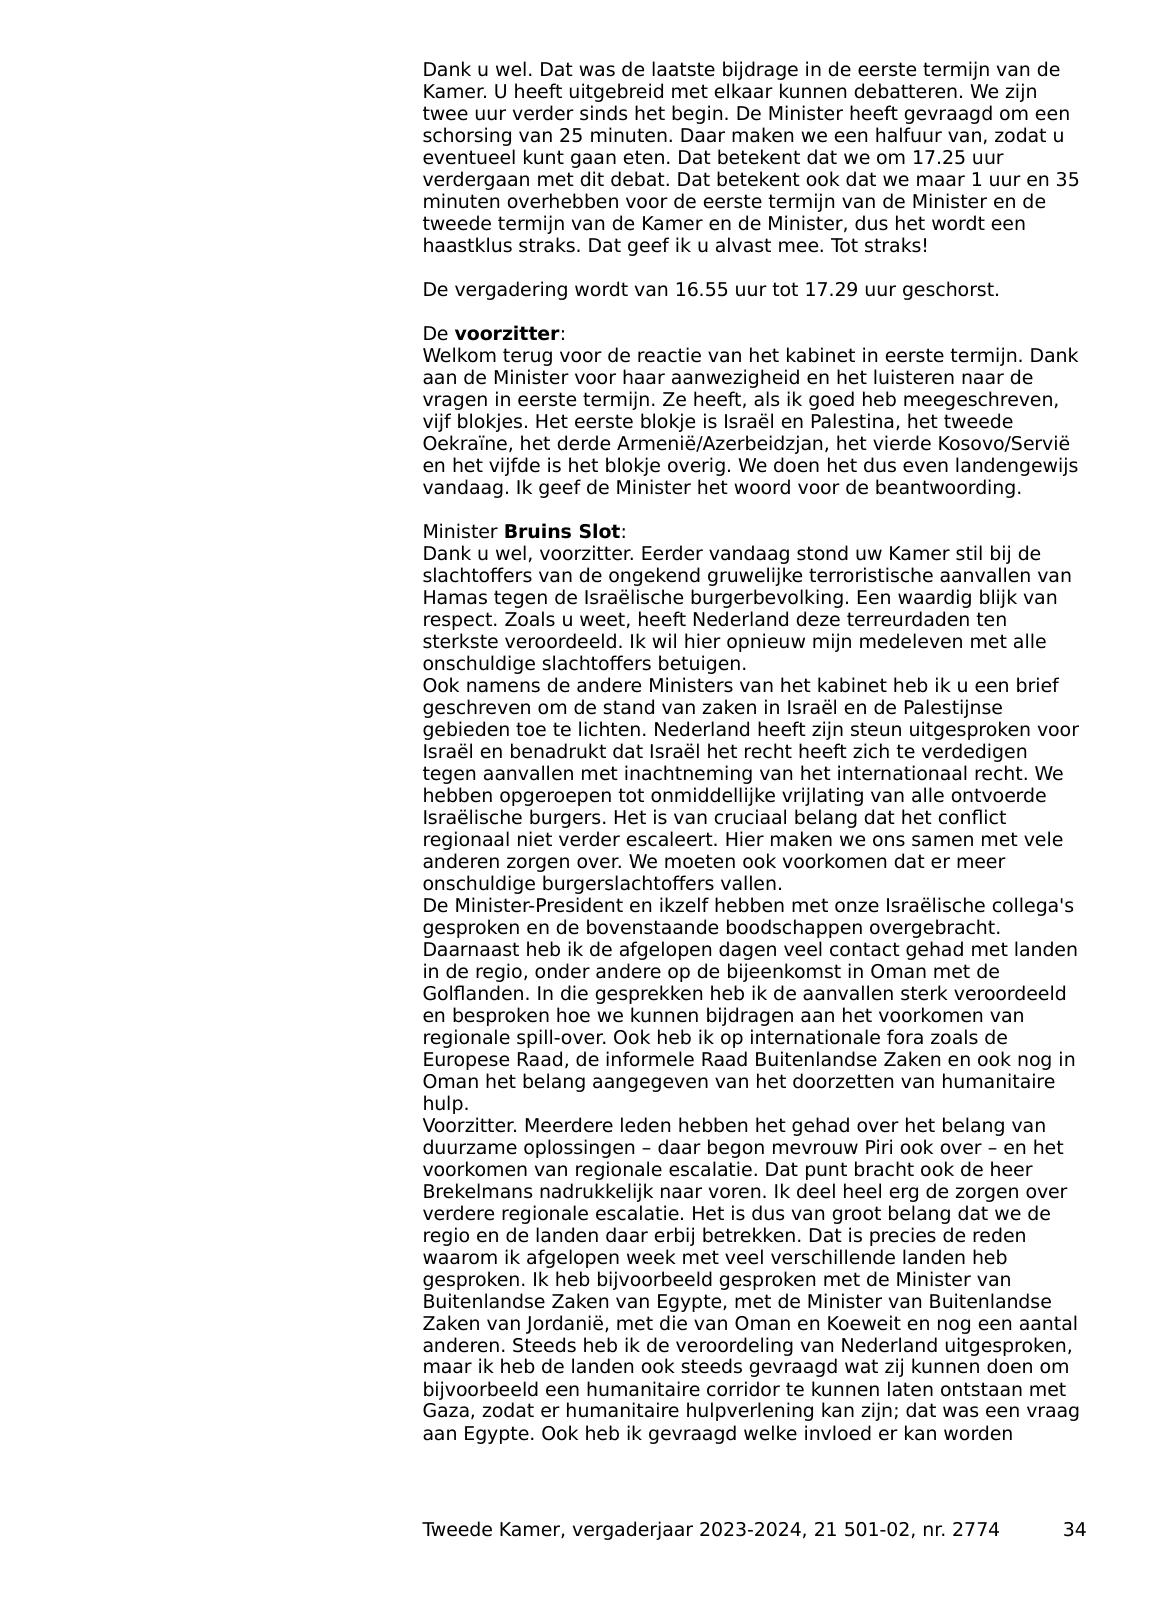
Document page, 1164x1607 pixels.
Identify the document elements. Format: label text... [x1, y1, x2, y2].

text Minister Bruins Slot: [422, 521, 1087, 543]
text Dank u wel. Dat was de laatste bijdrage in de eerste termijn van de Kamer. U heeft uitgebreid met elkaar kunnen debatteren. We zijn twee uur verder sinds het begin. De Minister heeft gevraagd om een schorsing van 25 minuten. Daar maken we een halfuur van, zodat u eventueel kunt gaan eten. Dat betekent dat we om 17.25 uur verdergaan met dit debat. Dat betekent ook dat we maar 1 uur en 35 minuten overhebben voor de eerste termijn van de Minister en de tweede termijn van de Kamer en de Minister, dus het wordt een haastklus straks. Dat geef ik u alvast mee. Tot straks! [422, 59, 1087, 257]
text Voorzitter. Meerdere leden hebben het gehad over het belang van duurzame oplossingen – daar begon mevrouw Piri ook over – en het voorkomen van regionale escalatie. Dat punt bracht ook de heer Brekelmans nadrukkelijk naar voren. Ik deel heel erg de zorgen over verdere regionale escalatie. Het is dus van groot belang dat we de regio en de landen daar erbij betrekken. Dat is precies de reden waarom ik afgelopen week met veel verschillende landen heb gesproken. Ik heb bijvoorbeeld gesproken met de Minister van Buitenlandse Zaken van Egypte, met de Minister van Buitenlandse Zaken van Jordanië, met die van Oman en Koeweit en nog een aantal anderen. Steeds heb ik de veroordeling van Nederland uitgesproken, maar ik heb de landen ook steeds gevraagd wat zij kunnen doen om bijvoorbeeld een humanitaire corridor te kunnen laten ontstaan met Gaza, zodat er humanitaire hulpverlening kan zijn; dat was een vraag aan Egypte. Ook heb ik gevraagd welke invloed er kan worden [422, 1115, 1087, 1444]
text De Minister-President en ikzelf hebben met onze Israëlische collega's gesproken en de bovenstaande boodschappen overgebracht. Daarnaast heb ik de afgelopen dagen veel contact gehad met landen in de regio, onder andere op de bijeenkomst in Oman met de Golflanden. In die gesprekken heb ik de aanvallen sterk veroordeeld en besproken hoe we kunnen bijdragen aan het voorkomen van regionale spill-over. Ook heb ik op internationale fora zoals de Europese Raad, de informele Raad Buitenlandse Zaken en ook nog in Oman het belang aangegeven van het doorzetten van humanitaire hulp. [422, 895, 1087, 1115]
text Welkom terug voor de reactie van het kabinet in eerste termijn. Dank aan de Minister voor haar aanwezigheid en het luisteren naar de vragen in eerste termijn. Ze heeft, als ik goed heb meegeschreven, vijf blokjes. Het eerste blokje is Israël en Palestina, het tweede Oekraïne, het derde Armenië/Azerbeidzjan, het vierde Kosovo/Servië en het vijfde is het blokje overig. We doen het dus even landengewijs vandaag. Ik geef de Minister het woord voor de beantwoording. [422, 345, 1087, 499]
text De vergadering wordt van 16.55 uur tot 17.29 uur geschorst. [422, 279, 1087, 301]
text Ook namens de andere Ministers van het kabinet heb ik u een brief geschreven om de stand van zaken in Israël en de Palestijnse gebieden toe te lichten. Nederland heeft zijn steun uitgesproken voor Israël en benadrukt dat Israël het recht heeft zich te verdedigen tegen aanvallen met inachtneming van het internationaal recht. We hebben opgeroepen tot onmiddellijke vrijlating van alle ontvoerde Israëlische burgers. Het is van cruciaal belang dat het conflict regionaal niet verder escaleert. Hier maken we ons samen met vele anderen zorgen over. We moeten ook voorkomen dat er meer onschuldige burgerslachtoffers vallen. [422, 675, 1087, 895]
text De voorzitter: [422, 323, 1087, 345]
text Dank u wel, voorzitter. Eerder vandaag stond uw Kamer stil bij de slachtoffers van de ongekend gruwelijke terroristische aanvallen van Hamas tegen de Israëlische burgerbevolking. Een waardig blijk van respect. Zoals u weet, heeft Nederland deze terreurdaden ten sterkste veroordeeld. Ik wil hier opnieuw mijn medeleven met alle onschuldige slachtoffers betuigen. [422, 543, 1087, 675]
